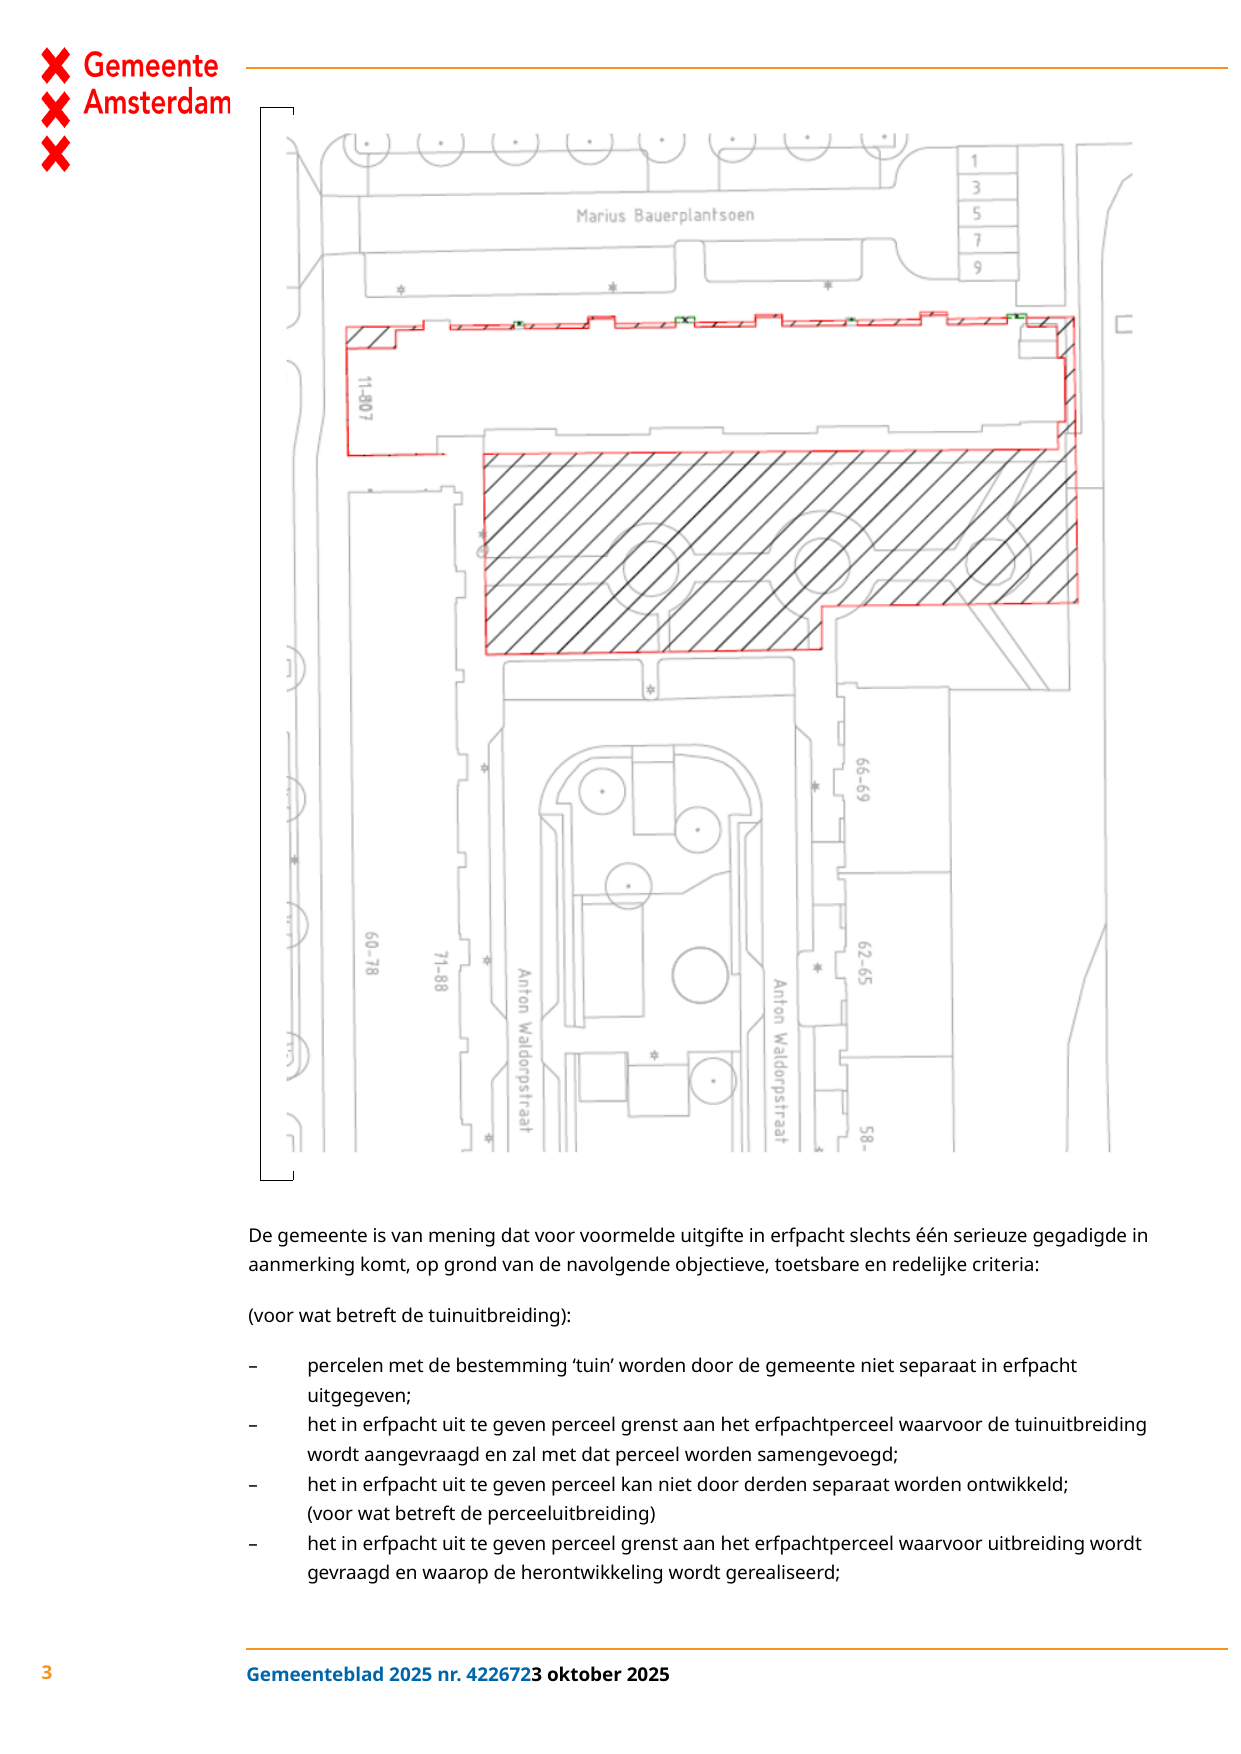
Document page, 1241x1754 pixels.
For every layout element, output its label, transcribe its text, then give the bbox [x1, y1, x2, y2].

list het in erfpacht uit te geven perceel grenst aan het erfpachtperceel waarvoor uitbreiding wordt gevraagd en waarop de herontwikkeling wordt gerealiseerd; [248, 1530, 1152, 1585]
picture [268, 115, 1155, 1171]
list het in erfpacht uit te geven perceel grenst aan het erfpachtperceel waarvoor de tuinuitbreiding wordt aangevraagd en zal met dat perceel worden samengevoegd; [248, 1412, 1152, 1467]
list (voor wat betreft de perceeluitbreiding) [248, 1500, 1152, 1526]
text (voor wat betreft de tuinuitbreiding): [248, 1302, 1152, 1328]
list percelen met de bestemming ‘tuin’ worden door de gemeente niet separaat in erfpacht uitgegeven; [248, 1352, 1152, 1408]
picture [41, 47, 231, 172]
list het in erfpacht uit te geven perceel kan niet door derden separaat worden ontwikkeld; [248, 1471, 1152, 1497]
text De gemeente is van mening dat voor voormelde uitgifte in erfpacht slechts één serieuze gegadigde in aanmerking komt, op grond van de navolgende objectieve, toetsbare en redelijke criteria: [248, 1222, 1152, 1277]
